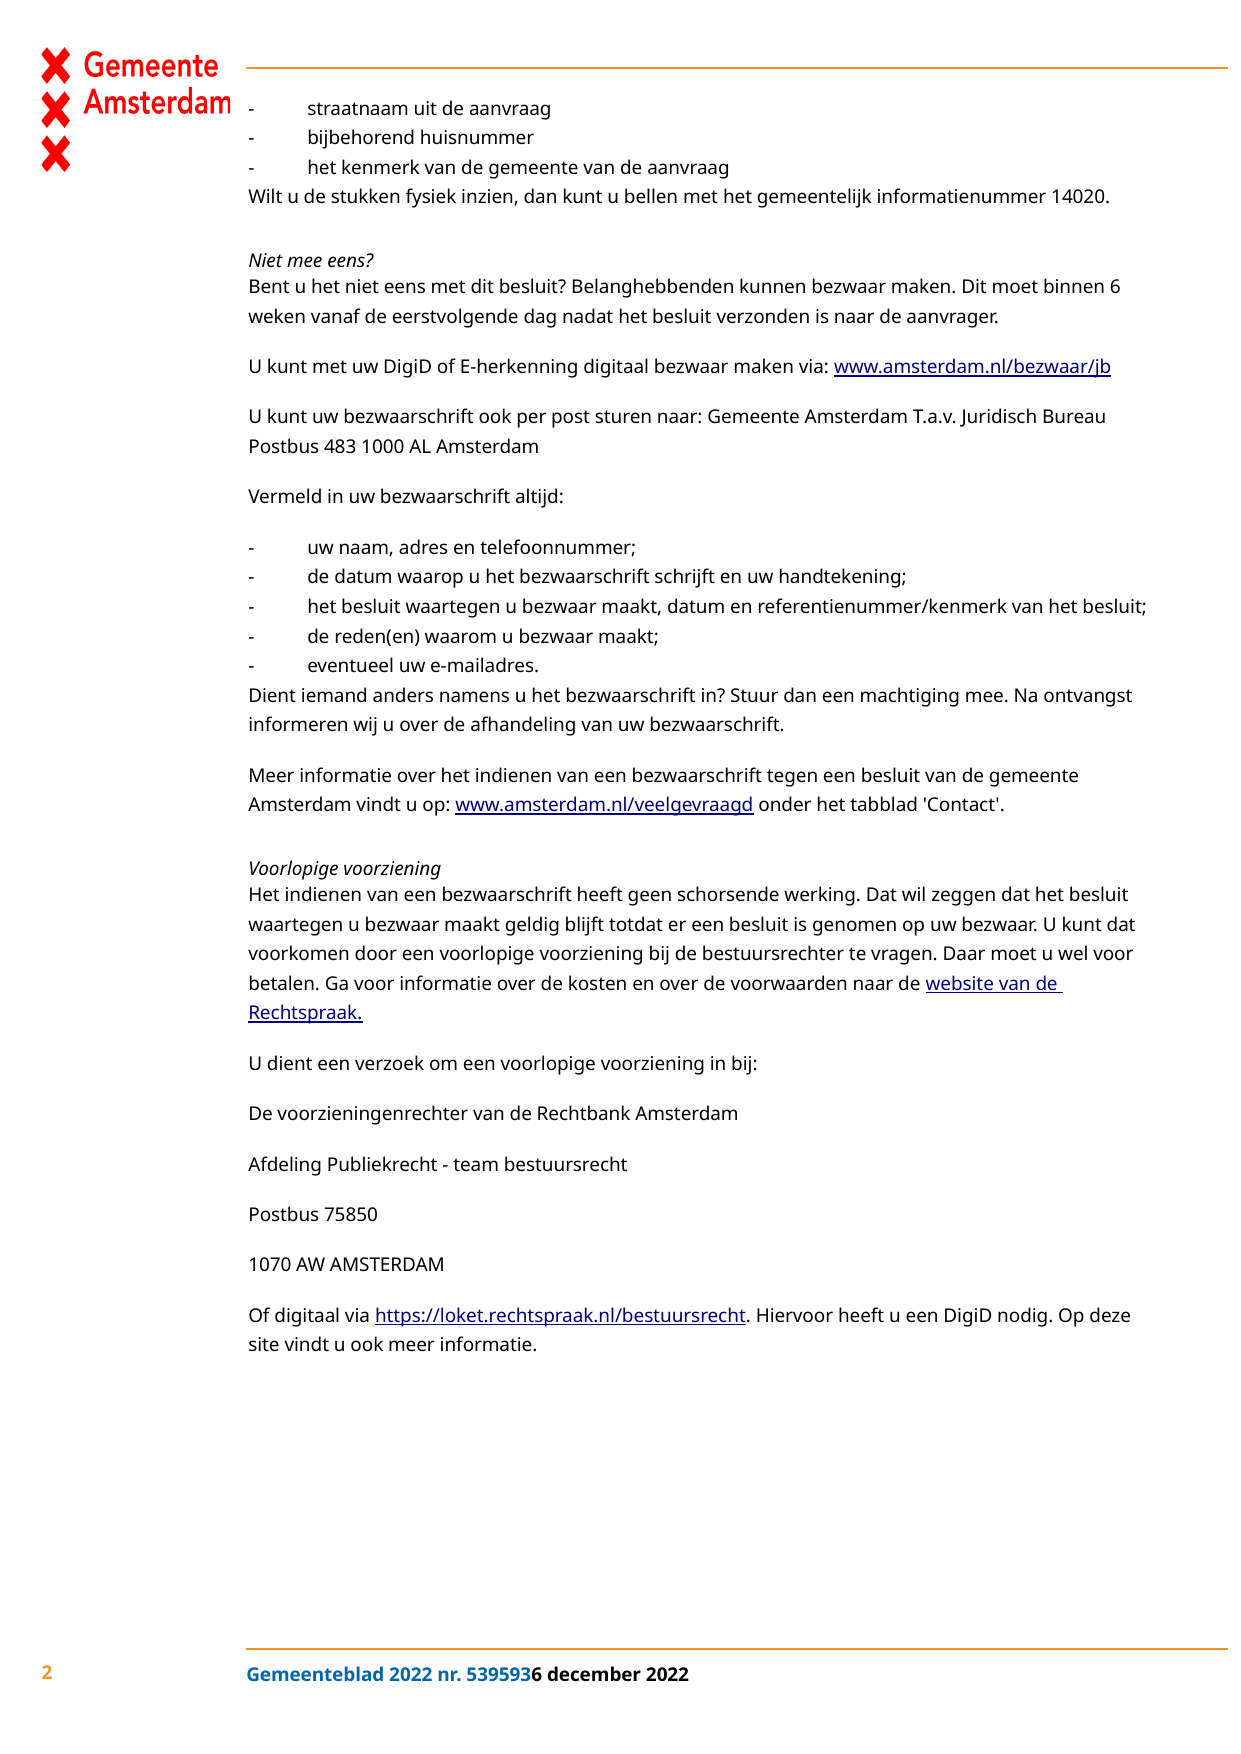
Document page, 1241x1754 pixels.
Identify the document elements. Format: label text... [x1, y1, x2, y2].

text Dient iemand anders namens u het bezwaarschrift in? Stuur dan een machtiging mee. Na ontvangst informeren wij u over de afhandeling van uw bezwaarschrift. [248, 682, 1152, 737]
text Postbus 75850 [248, 1201, 1152, 1227]
text Afdeling Publiekrecht - team bestuursrecht [248, 1151, 1152, 1177]
text Vermeld in uw bezwaarschrift altijd: [248, 484, 1152, 509]
text U kunt met uw DigiD of E-herkenning digitaal bezwaar maken via: www.amsterdam.nl/bezwaar/jb [248, 353, 1152, 379]
text Het indienen van een bezwaarschrift heeft geen schorsende werking. Dat wil zeggen dat het besluit waartegen u bezwaar maakt geldig blijft totdat er een besluit is genomen op uw bezwaar. U kunt dat voorkomen door een voorlopige voorziening bij de bestuursrechter te vragen. Daar moet u wel voor betalen. Ga voor informatie over de kosten en over de voorwaarden naar de website van de Rechtspraak. [248, 881, 1152, 1025]
text 1070 AW AMSTERDAM [248, 1252, 1152, 1277]
list eventueel uw e-mailadres. [248, 652, 1152, 678]
text U dient een verzoek om een voorlopige voorziening in bij: [248, 1050, 1152, 1076]
text Voorlopige voorziening [248, 856, 1152, 881]
text Meer informatie over het indienen van een bezwaarschrift tegen een besluit van de gemeente Amsterdam vindt u op: www.amsterdam.nl/veelgevraagd onder het tabblad 'Contact'. [248, 762, 1152, 817]
list straatnaam uit de aanvraag [248, 95, 1152, 121]
list bijbehorend huisnummer [248, 124, 1152, 150]
text Wilt u de stukken fysiek inzien, dan kunt u bellen met het gemeentelijk informatienummer 14020. [248, 183, 1152, 209]
list uw naam, adres en telefoonnummer; [248, 534, 1152, 560]
text Bent u het niet eens met dit besluit? Belanghebbenden kunnen bezwaar maken. Dit moet binnen 6 weken vanaf de eerstvolgende dag nadat het besluit verzonden is naar de aanvrager. [248, 273, 1152, 328]
text De voorzieningenrechter van de Rechtbank Amsterdam [248, 1100, 1152, 1126]
list het kenmerk van de gemeente van de aanvraag [248, 154, 1152, 180]
list de datum waarop u het bezwaarschrift schrijft en uw handtekening; [248, 564, 1152, 589]
text Niet mee eens? [248, 247, 1152, 273]
list de reden(en) waarom u bezwaar maakt; [248, 623, 1152, 648]
text Of digitaal via https://loket.rechtspraak.nl/bestuursrecht. Hiervoor heeft u een DigiD nodig. Op deze site vindt u ook meer informatie. [248, 1302, 1152, 1357]
text U kunt uw bezwaarschrift ook per post sturen naar: Gemeente Amsterdam T.a.v. Juridisch Bureau Postbus 483 1000 AL Amsterdam [248, 404, 1152, 459]
picture [41, 47, 231, 172]
list het besluit waartegen u bezwaar maakt, datum en referentienummer/kenmerk van het besluit; [248, 593, 1152, 619]
